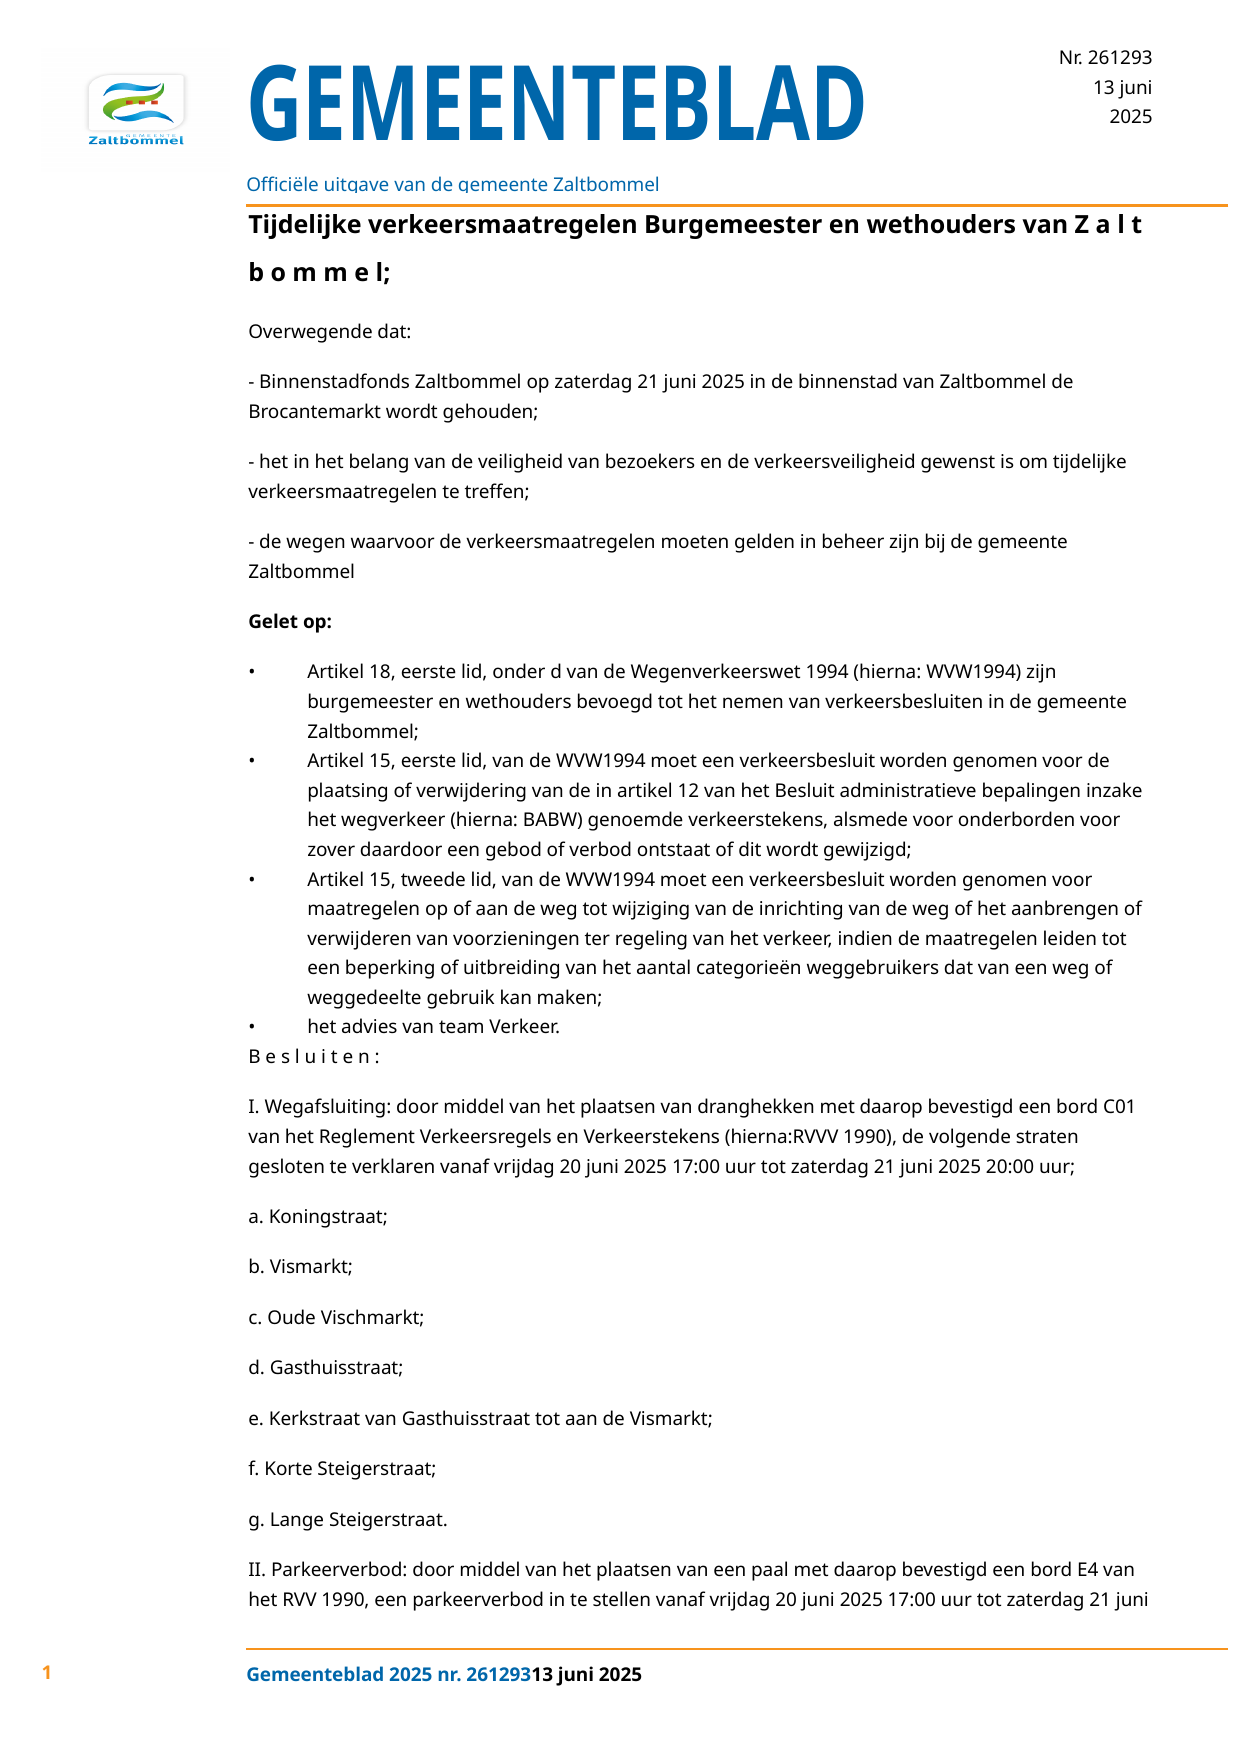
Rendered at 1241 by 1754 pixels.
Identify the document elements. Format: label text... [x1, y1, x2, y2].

text B e s l u i t e n : [248, 1043, 1152, 1069]
text c. Oude Vischmarkt; [248, 1304, 1152, 1330]
text Gelet op: [248, 608, 1152, 634]
text - de wegen waarvoor de verkeersmaatregelen moeten gelden in beheer zijn bij de gemeente Zaltbommel [248, 528, 1152, 584]
list Artikel 15, tweede lid, van de WVW1994 moet een verkeersbesluit worden genomen voor maatregelen op of aan de weg tot wijziging van de inrichting van de weg of het aanbrengen of verwijderen van voorzieningen ter regeling van het verkeer, indien de maatregelen leiden tot een beperking of uitbreiding van het aantal categorieën weggebruikers dat van een weg of weggedeelte gebruik kan maken; [248, 866, 1152, 1010]
text b. Vismarkt; [248, 1254, 1152, 1279]
text Overwegende dat: [248, 318, 1152, 344]
text f. Korte Steigerstraat; [248, 1455, 1152, 1481]
text I. Wegafsluiting: door middel van het plaatsen van dranghekken met daarop bevestigd een bord C01 van het Reglement Verkeersregels en Verkeerstekens (hierna:RVVV 1990), de volgende straten gesloten te verklaren vanaf vrijdag 20 juni 2025 17:00 uur tot zaterdag 21 juni 2025 20:00 uur; [248, 1094, 1152, 1179]
text II. Parkeerverbod: door middel van het plaatsen van een paal met daarop bevestigd een bord E4 van het RVV 1990, een parkeerverbod in te stellen vanaf vrijdag 20 juni 2025 17:00 uur tot zaterdag 21 juni [248, 1556, 1152, 1612]
text - het in het belang van de veiligheid van bezoekers en de verkeersveiligheid gewenst is om tijdelijke verkeersmaatregelen te treffen; [248, 448, 1152, 504]
picture [41, 47, 231, 172]
list Artikel 15, eerste lid, van de WVW1994 moet een verkeersbesluit worden genomen voor de plaatsing of verwijdering van de in artikel 12 van het Besluit administratieve bepalingen inzake het wegverkeer (hierna: BABW) genoemde verkeerstekens, alsmede voor onderborden voor zover daardoor een gebod of verbod ontstaat of dit wordt gewijzigd; [248, 747, 1152, 862]
list Artikel 18, eerste lid, onder d van de Wegenverkeerswet 1994 (hierna: WVW1994) zijn burgemeester en wethouders bevoegd tot het nemen van verkeersbesluiten in de gemeente Zaltbommel; [248, 659, 1152, 744]
text Tijdelijke verkeersmaatregelen Burgemeester en wethouders van Z a l t b o m m e l; [248, 207, 1152, 288]
text - Binnenstadfonds Zaltbommel op zaterdag 21 juni 2025 in de binnenstad van Zaltbommel de Brocantemarkt wordt gehouden; [248, 368, 1152, 424]
text a. Koningstraat; [248, 1203, 1152, 1229]
text g. Lange Steigerstraat. [248, 1506, 1152, 1532]
text e. Kerkstraat van Gasthuisstraat tot aan de Vismarkt; [248, 1405, 1152, 1431]
list het advies van team Verkeer. [248, 1014, 1152, 1039]
text d. Gasthuisstraat; [248, 1354, 1152, 1380]
